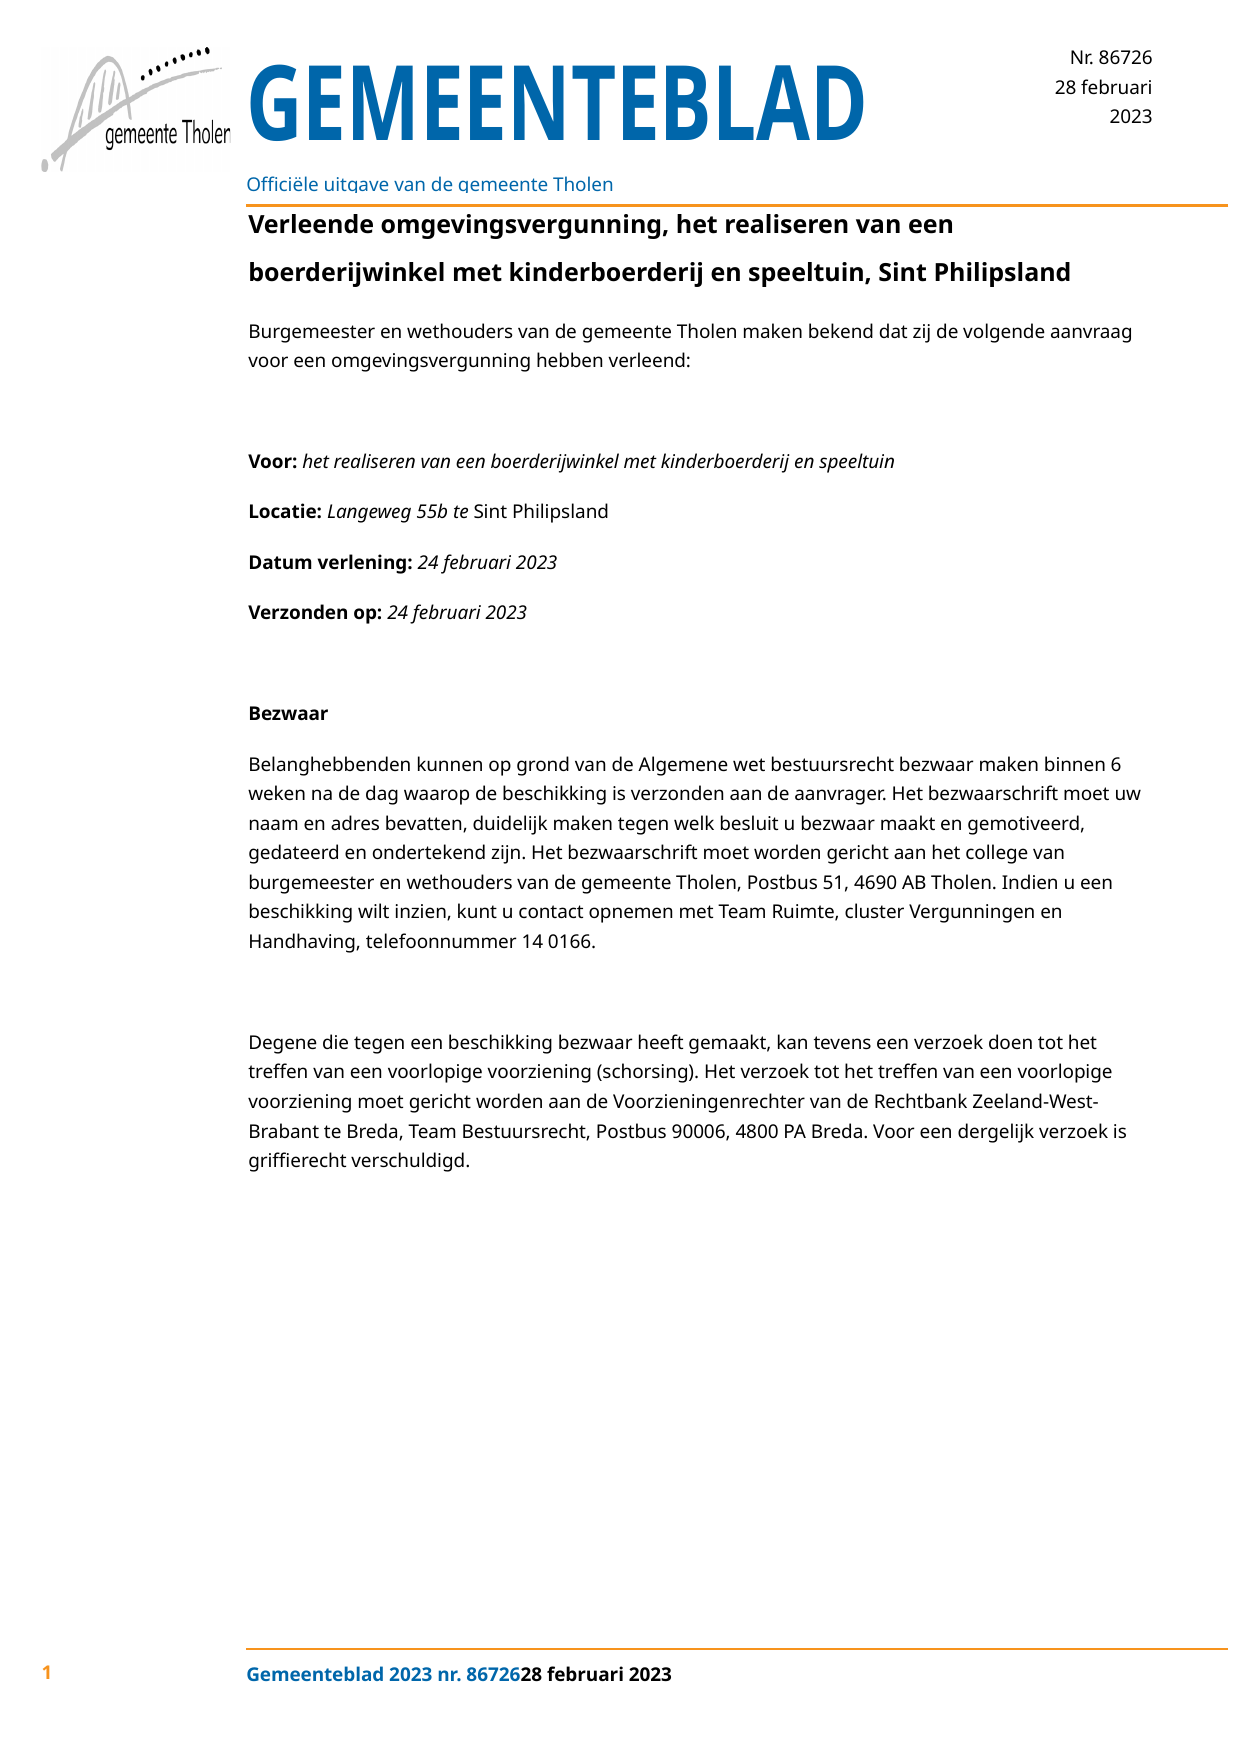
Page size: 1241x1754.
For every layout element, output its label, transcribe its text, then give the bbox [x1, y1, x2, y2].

text Locatie: Langeweg 55b te Sint Philipsland [248, 499, 1152, 524]
picture [41, 47, 231, 172]
text Datum verlening: 24 februari 2023 [248, 549, 1152, 575]
text Belanghebbenden kunnen op grond van de Algemene wet bestuursrecht bezwaar maken binnen 6 weken na de dag waarop de beschikking is verzonden aan de aanvrager. Het bezwaarschrift moet uw naam en adres bevatten, duidelijk maken tegen welk besluit u bezwaar maakt en gemotiveerd, gedateerd en ondertekend zijn. Het bezwaarschrift moet worden gericht aan het college van burgemeester en wethouders van de gemeente Tholen, Postbus 51, 4690 AB Tholen. Indien u een beschikking wilt inzien, kunt u contact opnemen met Team Ruimte, cluster Vergunningen en Handhaving, telefoonnummer 14 0166. [248, 751, 1152, 954]
text Degene die tegen een beschikking bezwaar heeft gemaakt, kan tevens een verzoek doen tot het treffen van een voorlopige voorziening (schorsing). Het verzoek tot het treffen van een voorlopige voorziening moet gericht worden aan de Voorzieningenrechter van de Rechtbank Zeeland-West-Brabant te Breda, Team Bestuursrecht, Postbus 90006, 4800 PA Breda. Voor een dergelijk verzoek is griffierecht verschuldigd. [248, 1029, 1152, 1173]
text Burgemeester en wethouders van de gemeente Tholen maken bekend dat zij de volgende aanvraag voor een omgevingsvergunning hebben verleend: [248, 318, 1152, 373]
text Voor: het realiseren van een boerderijwinkel met kinderboerderij en speeltuin [248, 448, 1152, 474]
text Bezwaar [248, 700, 1152, 726]
text Verleende omgevingsvergunning, het realiseren van een boerderijwinkel met kinderboerderij en speeltuin, Sint Philipsland [248, 207, 1152, 288]
text Verzonden op: 24 februari 2023 [248, 599, 1152, 625]
